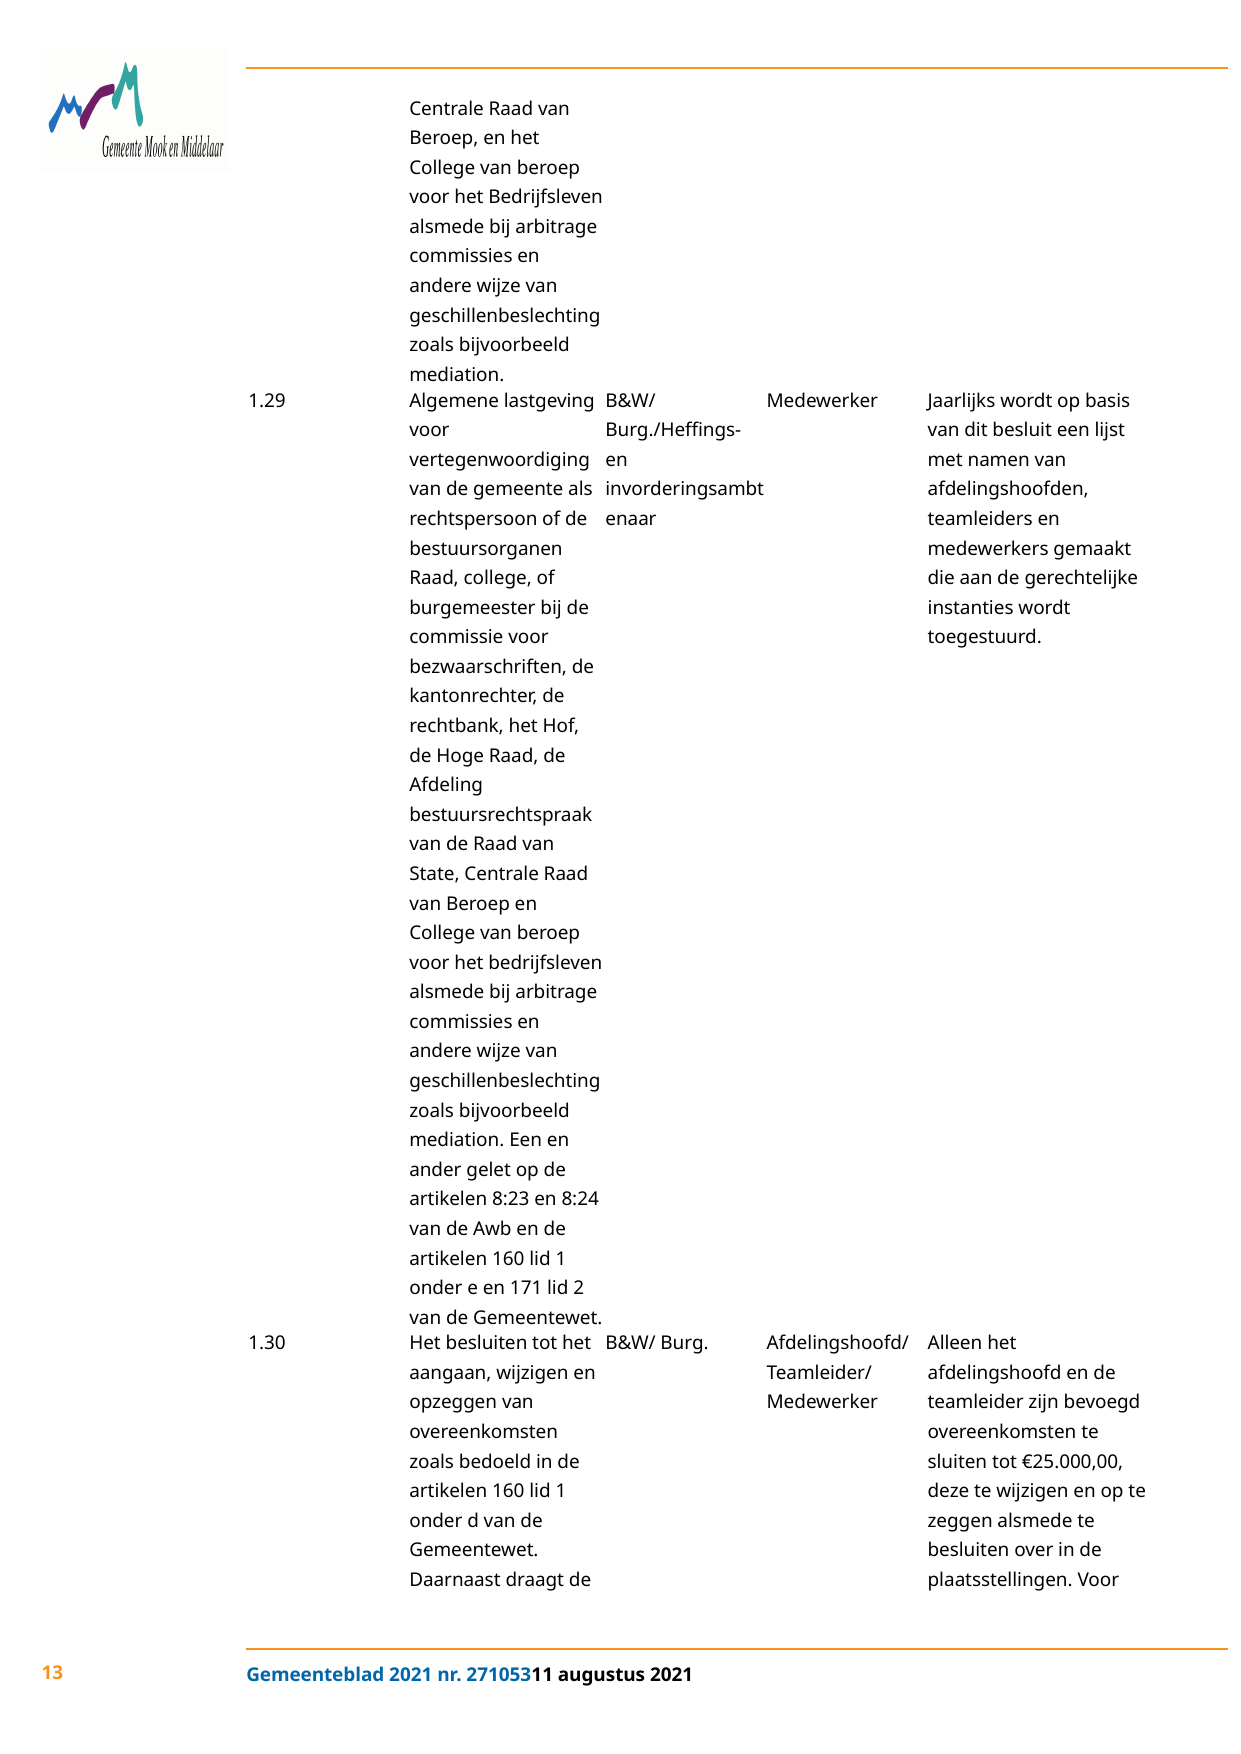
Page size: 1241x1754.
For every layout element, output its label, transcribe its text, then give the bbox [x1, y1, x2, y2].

table_cell [766, 95, 927, 387]
picture [41, 47, 231, 172]
table_cell Jaarlijks wordt op basis van dit besluit een lijst met namen van afdelingshoofden, teamleiders en medewerkers gemaakt die aan de gerechtelijke instanties wordt toegestuurd. [928, 387, 1152, 1329]
table_cell 1.29 [248, 387, 409, 1329]
table_cell B&W/ Burg. [605, 1330, 766, 1592]
table_cell [605, 95, 766, 387]
table_cell 1.30 [248, 1330, 409, 1592]
table_cell Alleen het afdelingshoofd en de teamleider zijn bevoegd overeenkomsten te sluiten tot €25.000,00, deze te wijzigen en op te zeggen alsmede te besluiten over in de plaatsstellingen. Voor [928, 1330, 1152, 1592]
table_cell Het besluiten tot het aangaan, wijzigen en opzeggen van overeenkomsten zoals bedoeld in de artikelen 160 lid 1 onder d van de Gemeentewet. Daarnaast draagt de [409, 1330, 605, 1592]
table_cell Algemene lastgeving voor vertegenwoordiging van de gemeente als rechtspersoon of de bestuursorganen Raad, college, of burgemeester bij de commissie voor bezwaarschriften, de kantonrechter, de rechtbank, het Hof, de Hoge Raad, de Afdeling bestuursrechtspraak van de Raad van State, Centrale Raad van Beroep en College van beroep voor het bedrijfsleven alsmede bij arbitrage commissies en andere wijze van geschillenbeslechting zoals bijvoorbeeld mediation. Een en ander gelet op de artikelen 8:23 en 8:24 van de Awb en de artikelen 160 lid 1 onder e en 171 lid 2 van de Gemeentewet. [409, 387, 605, 1329]
table_cell Afdelingshoofd/Teamleider/Medewerker [766, 1330, 927, 1592]
table_cell B&W/ Burg./Heffings- en invorderingsambtenaar [605, 387, 766, 1329]
table_cell [928, 95, 1152, 387]
table_cell Centrale Raad van Beroep, en het College van beroep voor het Bedrijfsleven alsmede bij arbitrage commissies en andere wijze van geschillenbeslechting zoals bijvoorbeeld mediation. [409, 95, 605, 387]
table_cell [248, 95, 409, 387]
table_cell Medewerker [766, 387, 927, 1329]
